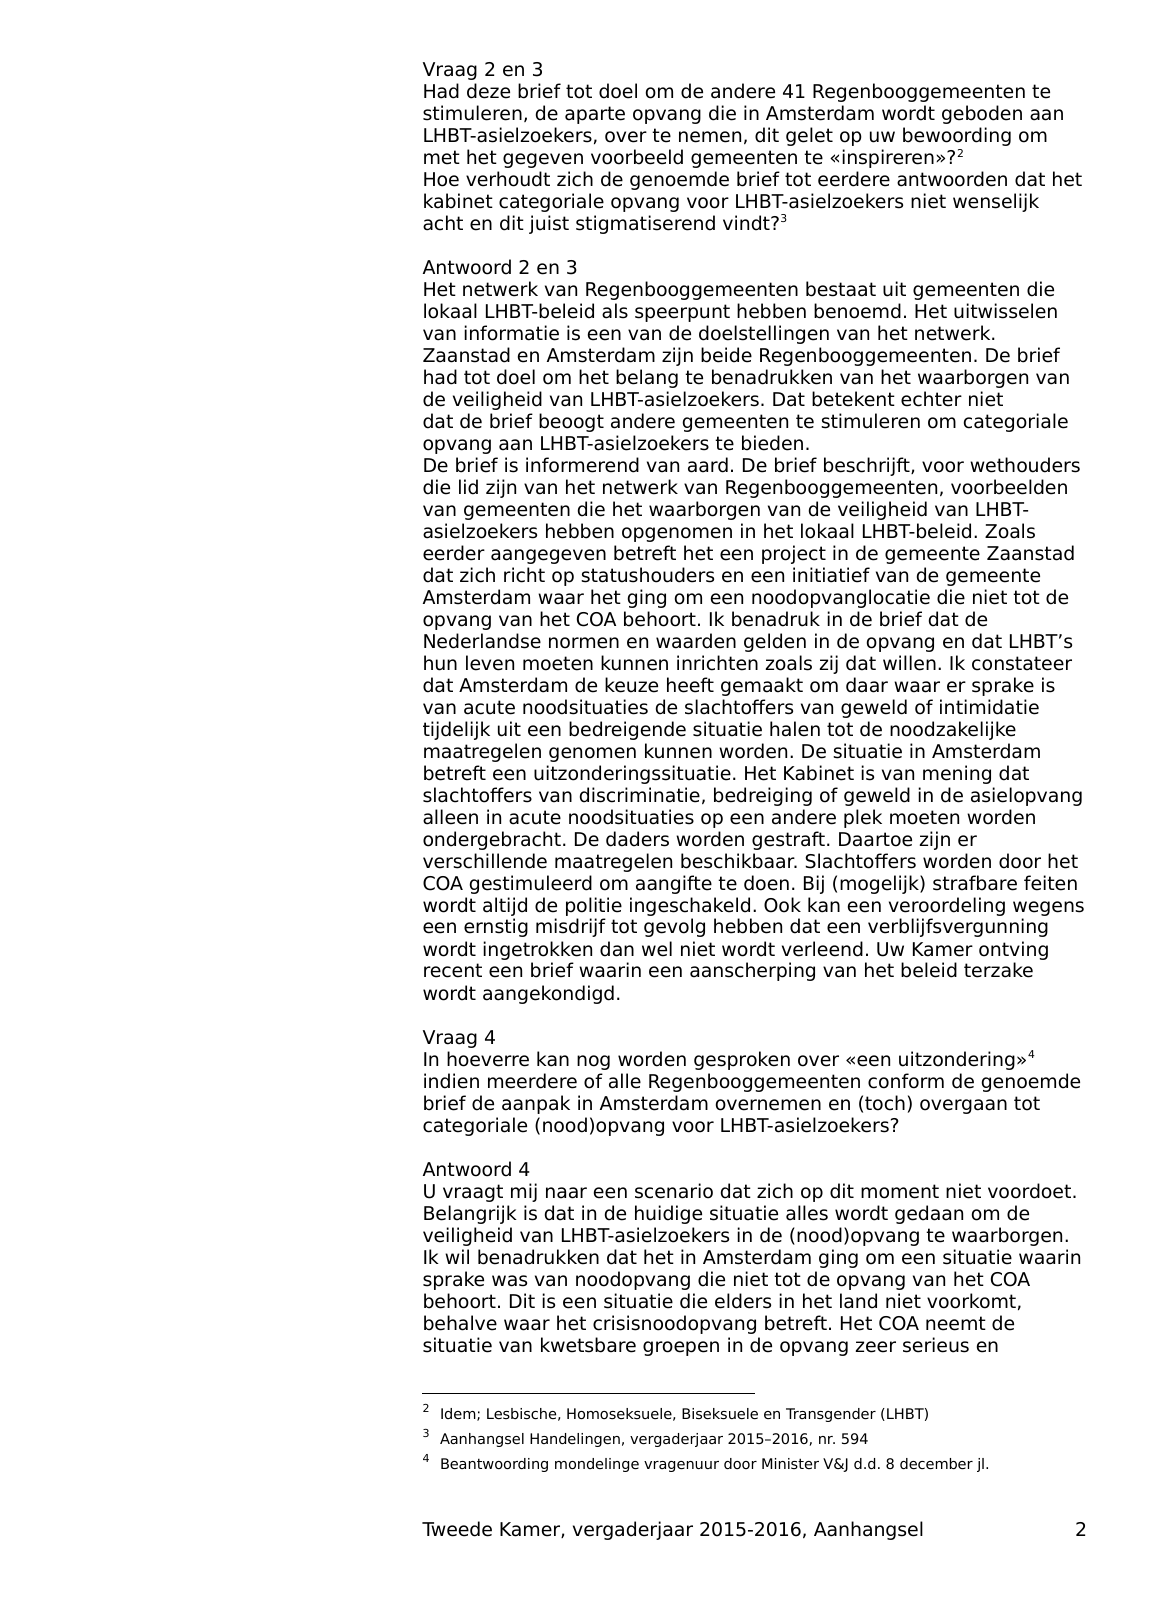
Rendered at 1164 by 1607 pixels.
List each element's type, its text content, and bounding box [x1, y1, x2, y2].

text U vraagt mij naar een scenario dat zich op dit moment niet voordoet. Belangrijk is dat in de huidige situatie alles wordt gedaan om de veiligheid van LHBT-asielzoekers in de (nood)opvang te waarborgen. Ik wil benadrukken dat het in Amsterdam ging om een situatie waarin sprake was van noodopvang die niet tot de opvang van het COA behoort. Dit is een situatie die elders in het land niet voorkomt, behalve waar het crisisnoodopvang betreft. Het COA neemt de situatie van kwetsbare groepen in de opvang zeer serieus en [422, 1181, 1087, 1356]
text Antwoord 4 [422, 1159, 1087, 1181]
text Hoe verhoudt zich de genoemde brief tot eerdere antwoorden dat het kabinet categoriale opvang voor LHBT-asielzoekers niet wenselijk acht en dit juist stigmatiserend vindt? [422, 169, 1087, 235]
text Het netwerk van Regenbooggemeenten bestaat uit gemeenten die lokaal LHBT-beleid als speerpunt hebben benoemd. Het uitwisselen van informatie is een van de doelstellingen van het netwerk. Zaanstad en Amsterdam zijn beide Regenbooggemeenten. De brief had tot doel om het belang te benadrukken van het waarborgen van de veiligheid van LHBT-asielzoekers. Dat betekent echter niet [422, 279, 1087, 411]
text Vraag 4 [422, 1027, 1087, 1048]
text Aanhangsel Handelingen, vergaderjaar 2015–2016, nr. 594 [422, 1427, 1087, 1449]
text Idem; Lesbische, Homoseksuele, Biseksuele en Transgender (LHBT) [422, 1402, 1087, 1424]
text De brief is informerend van aard. De brief beschrijft, voor wethouders die lid zijn van het netwerk van Regenbooggemeenten, voorbeelden van gemeenten die het waarborgen van de veiligheid van LHBT-asielzoekers hebben opgenomen in het lokaal LHBT-beleid. Zoals eerder aangegeven betreft het een project in de gemeente Zaanstad dat zich richt op statushouders en een initiatief van de gemeente Amsterdam waar het ging om een noodopvanglocatie die niet tot de opvang van het COA behoort. Ik benadruk in de brief dat de Nederlandse normen en waarden gelden in de opvang en dat LHBT’s hun leven moeten kunnen inrichten zoals zij dat willen. Ik constateer dat Amsterdam de keuze heeft gemaakt om daar waar er sprake is van acute noodsituaties de slachtoffers van geweld of intimidatie tijdelijk uit een bedreigende situatie halen tot de noodzakelijke maatregelen genomen kunnen worden. De situatie in Amsterdam betreft een uitzonderingssituatie. Het Kabinet is van mening dat slachtoffers van discriminatie, bedreiging of geweld in de asielopvang alleen in acute noodsituaties op een andere plek moeten worden ondergebracht. De daders worden gestraft. Daartoe zijn er verschillende maatregelen beschikbaar. Slachtoffers worden door het COA gestimuleerd om aangifte te doen. Bij (mogelijk) strafbare feiten wordt altijd de politie ingeschakeld. Ook kan een veroordeling wegens een ernstig misdrijf tot gevolg hebben dat een verblijfsvergunning wordt ingetrokken dan wel niet wordt verleend. Uw Kamer ontving recent een brief waarin een aanscherping van het beleid terzake wordt aangekondigd. [422, 455, 1087, 1004]
text Antwoord 2 en 3 [422, 257, 1087, 279]
text dat de brief beoogt andere gemeenten te stimuleren om categoriale opvang aan LHBT-asielzoekers te bieden. [422, 411, 1087, 455]
text Had deze brief tot doel om de andere 41 Regenbooggemeenten te stimuleren, de aparte opvang die in Amsterdam wordt geboden aan LHBT-asielzoekers, over te nemen, dit gelet op uw bewoording om met het gegeven voorbeeld gemeenten te «inspireren»? [422, 81, 1087, 169]
text In hoeverre kan nog worden gesproken over «een uitzondering» indien meerdere of alle Regenbooggemeenten conform de genoemde brief de aanpak in Amsterdam overnemen en (toch) overgaan tot categoriale (nood)opvang voor LHBT-asielzoekers? [422, 1048, 1087, 1136]
text Vraag 2 en 3 [422, 59, 1087, 81]
text Beantwoording mondelinge vragenuur door Minister V&J d.d. 8 december jl. [422, 1452, 1087, 1474]
